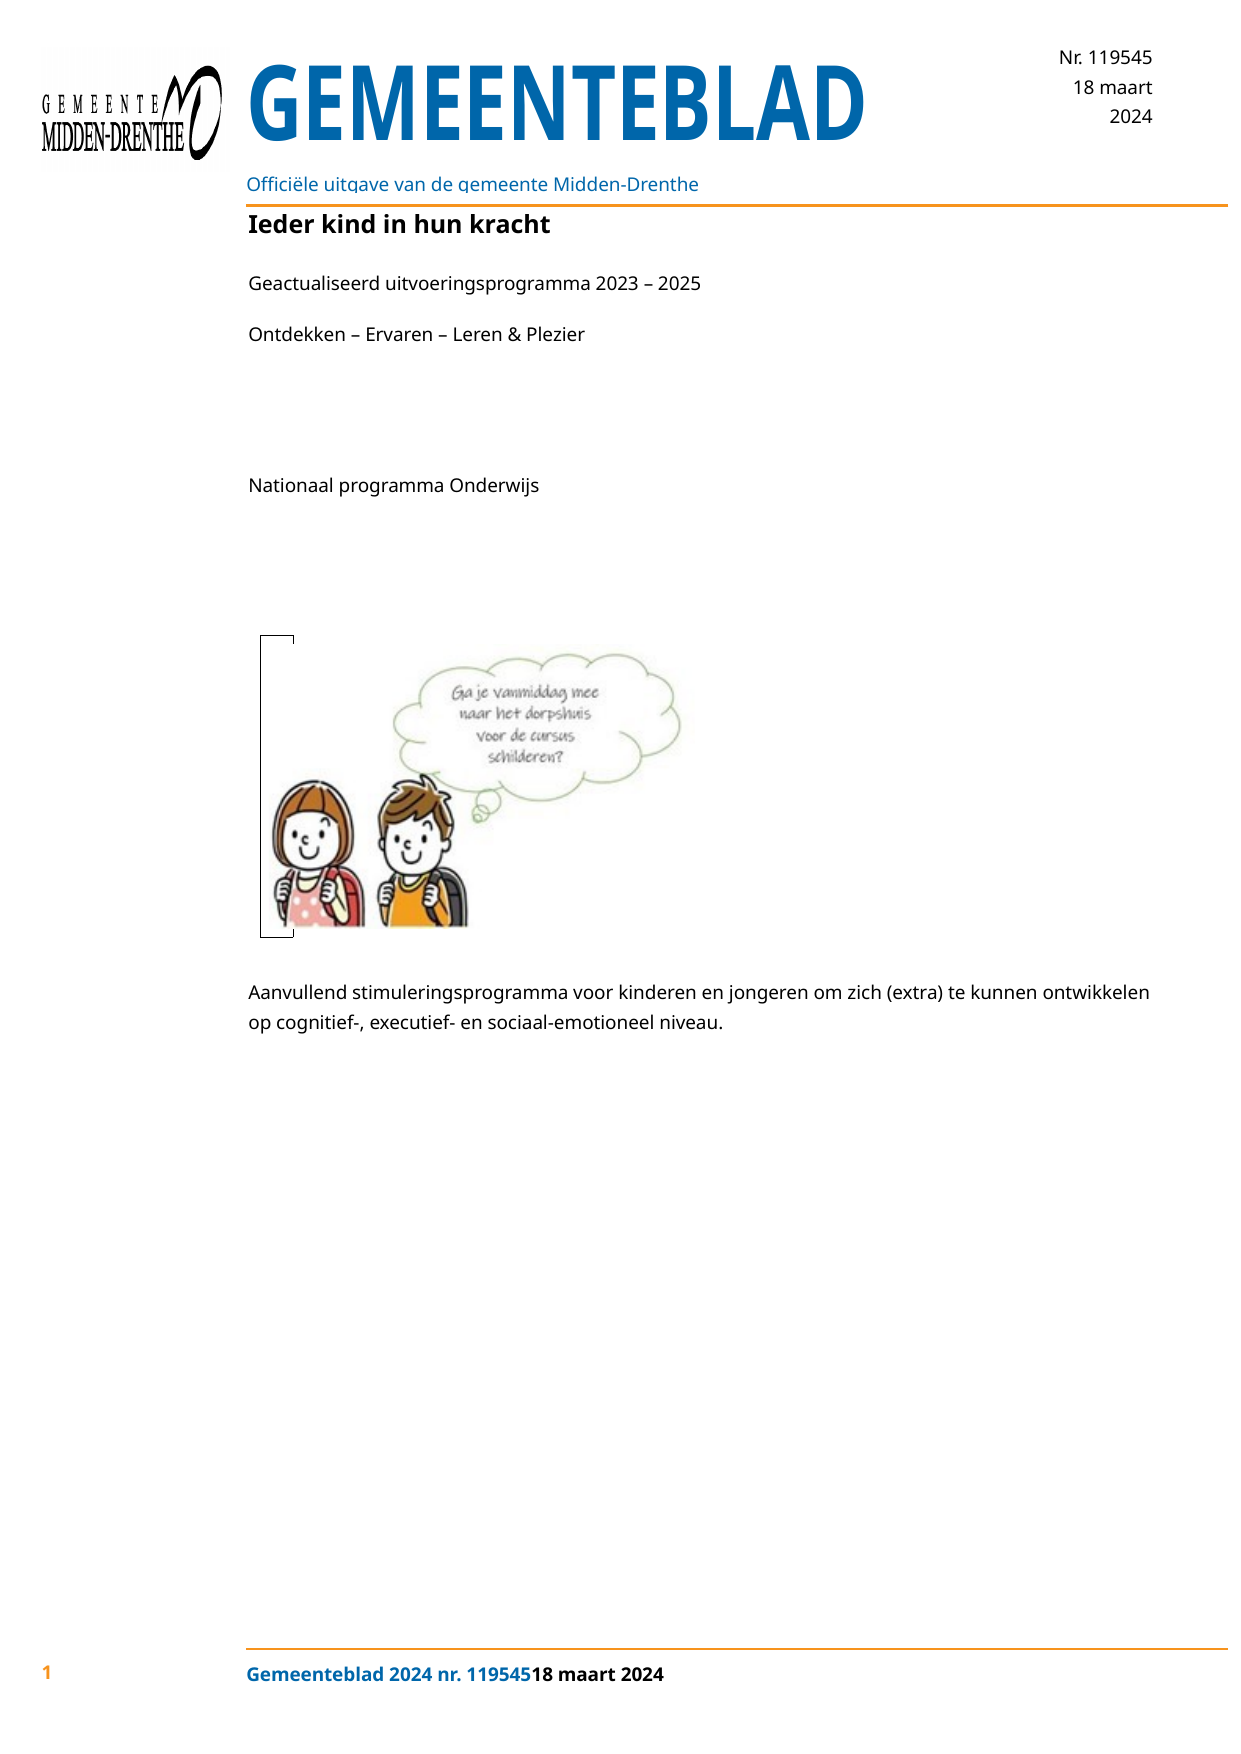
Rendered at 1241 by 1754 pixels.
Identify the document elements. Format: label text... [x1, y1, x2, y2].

text Geactualiseerd uitvoeringsprogramma 2023 – 2025 [248, 270, 1152, 296]
text Ieder kind in hun kracht [248, 207, 1152, 241]
text Ontdekken – Ervaren – Leren & Plezier [248, 321, 1152, 346]
text Aanvullend stimuleringsprogramma voor kinderen en jongeren om zich (extra) te kunnen ontwikkelen op cognitief-, executief- en sociaal-emotioneel niveau. [248, 979, 1152, 1034]
text Nationaal programma Onderwijs [248, 472, 1152, 498]
picture [41, 47, 231, 172]
picture [268, 644, 696, 929]
